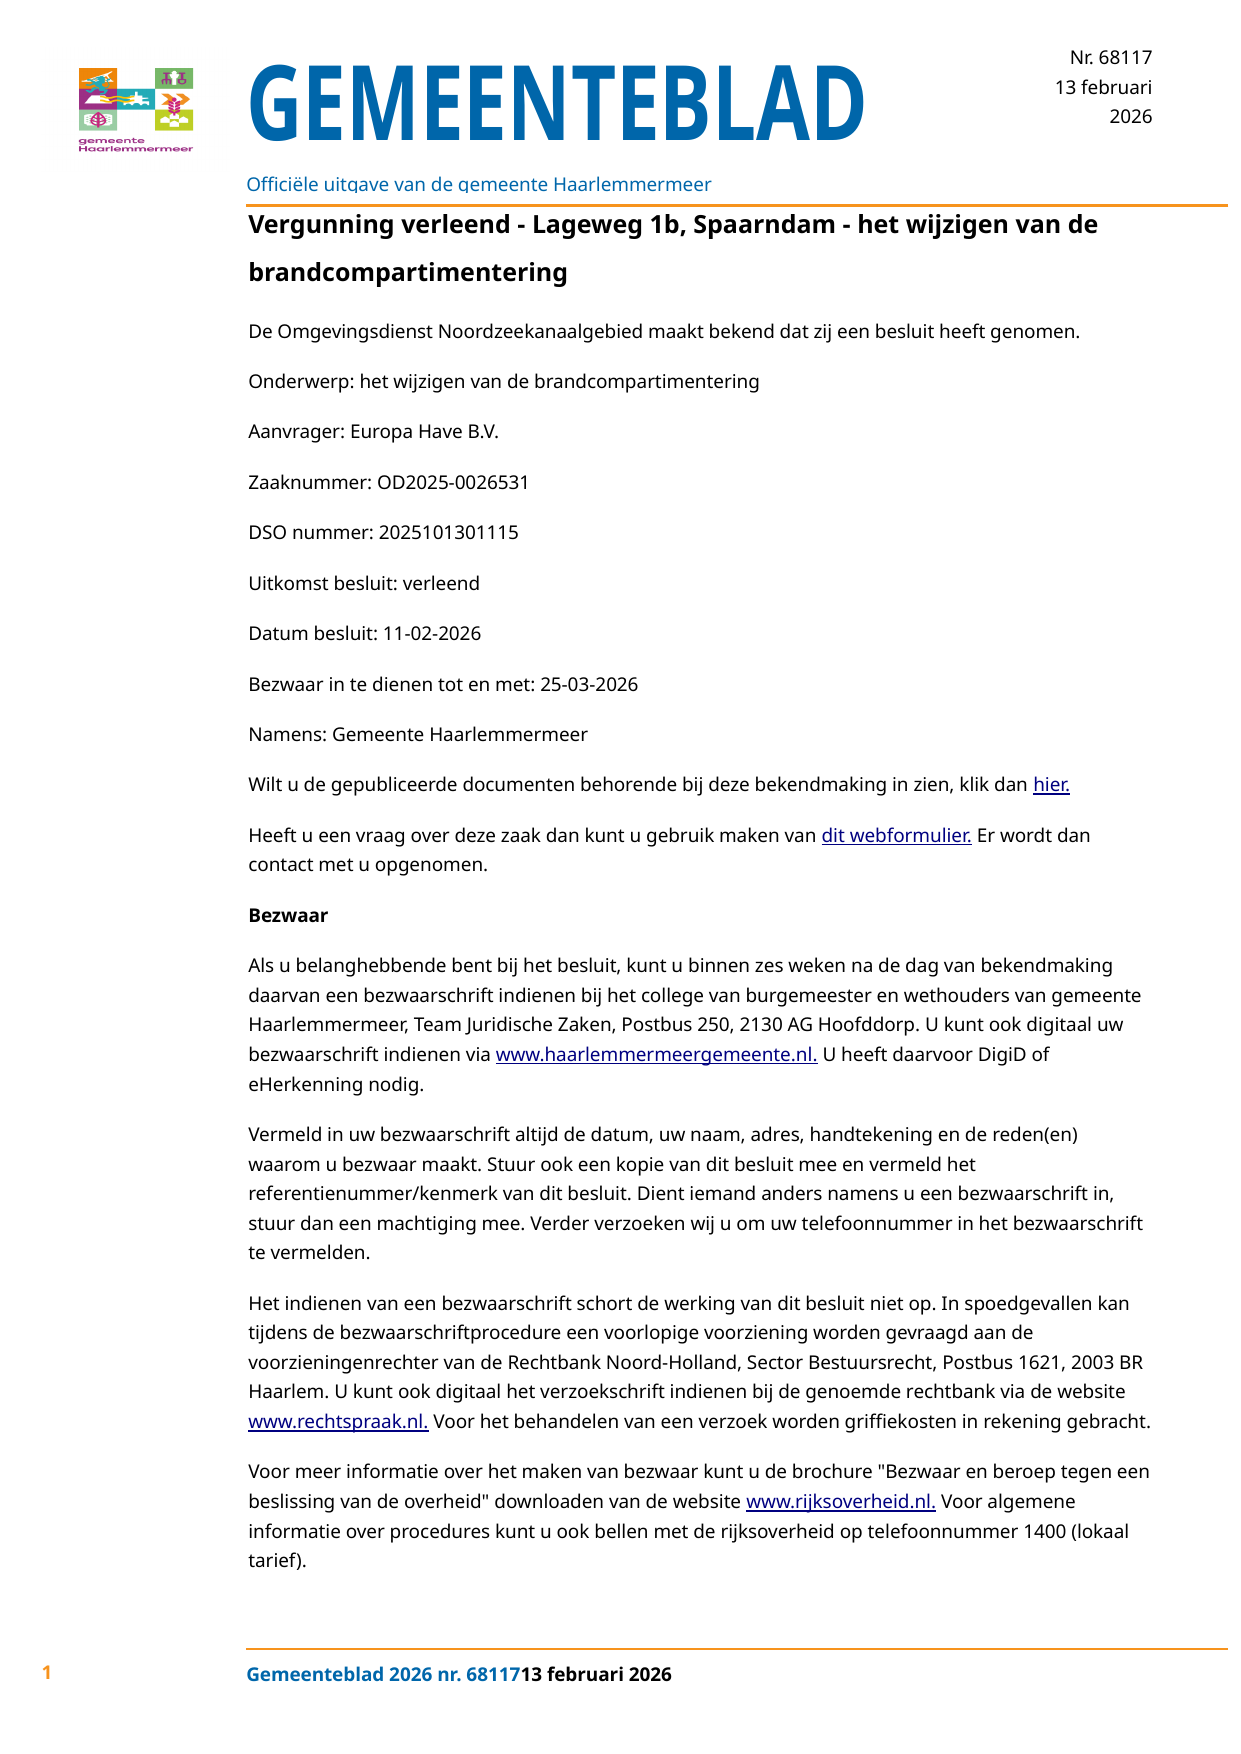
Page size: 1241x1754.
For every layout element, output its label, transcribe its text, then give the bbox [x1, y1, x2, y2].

text Als u belanghebbende bent bij het besluit, kunt u binnen zes weken na de dag van bekendmaking daarvan een bezwaarschrift indienen bij het college van burgemeester en wethouders van gemeente Haarlemmermeer, Team Juridische Zaken, Postbus 250, 2130 AG Hoofddorp. U kunt ook digitaal uw bezwaarschrift indienen via www.haarlemmermeergemeente.nl. U heeft daarvoor DigiD of eHerkenning nodig. [248, 952, 1152, 1097]
text DSO nummer: 2025101301115 [248, 519, 1152, 545]
text Heeft u een vraag over deze zaak dan kunt u gebruik maken van dit webformulier. Er wordt dan contact met u opgenomen. [248, 822, 1152, 877]
text De Omgevingsdienst Noordzeekanaalgebied maakt bekend dat zij een besluit heeft genomen. [248, 318, 1152, 344]
picture [41, 47, 231, 172]
text Vermeld in uw bezwaarschrift altijd de datum, uw naam, adres, handtekening en de reden(en) waarom u bezwaar maakt. Stuur ook een kopie van dit besluit mee en vermeld het referentienummer/kenmerk van dit besluit. Dient iemand anders namens u een bezwaarschrift in, stuur dan een machtiging mee. Verder verzoeken wij u om uw telefoonnummer in het bezwaarschrift te vermelden. [248, 1121, 1152, 1265]
text Zaaknummer: OD2025-0026531 [248, 469, 1152, 495]
text Wilt u de gepubliceerde documenten behorende bij deze bekendmaking in zien, klik dan hier. [248, 772, 1152, 797]
text Onderwerp: het wijzigen van de brandcompartimentering [248, 368, 1152, 394]
text Bezwaar in te dienen tot en met: 25-03-2026 [248, 671, 1152, 697]
text Namens: Gemeente Haarlemmermeer [248, 721, 1152, 747]
text Vergunning verleend - Lageweg 1b, Spaarndam - het wijzigen van de brandcompartimentering [248, 207, 1152, 288]
text Voor meer informatie over het maken van bezwaar kunt u de brochure "Bezwaar en beroep tegen een beslissing van de overheid" downloaden van de website www.rijksoverheid.nl. Voor algemene informatie over procedures kunt u ook bellen met de rijksoverheid op telefoonnummer 1400 (lokaal tarief). [248, 1459, 1152, 1573]
text Datum besluit: 11-02-2026 [248, 620, 1152, 646]
text Aanvrager: Europa Have B.V. [248, 419, 1152, 444]
text Het indienen van een bezwaarschrift schort de werking van dit besluit niet op. In spoedgevallen kan tijdens de bezwaarschriftprocedure een voorlopige voorziening worden gevraagd aan de voorzieningenrechter van de Rechtbank Noord-Holland, Sector Bestuursrecht, Postbus 1621, 2003 BR Haarlem. U kunt ook digitaal het verzoekschrift indienen bij de genoemde rechtbank via de website www.rechtspraak.nl. Voor het behandelen van een verzoek worden griffiekosten in rekening gebracht. [248, 1290, 1152, 1434]
text Uitkomst besluit: verleend [248, 570, 1152, 596]
text Bezwaar [248, 902, 1152, 928]
